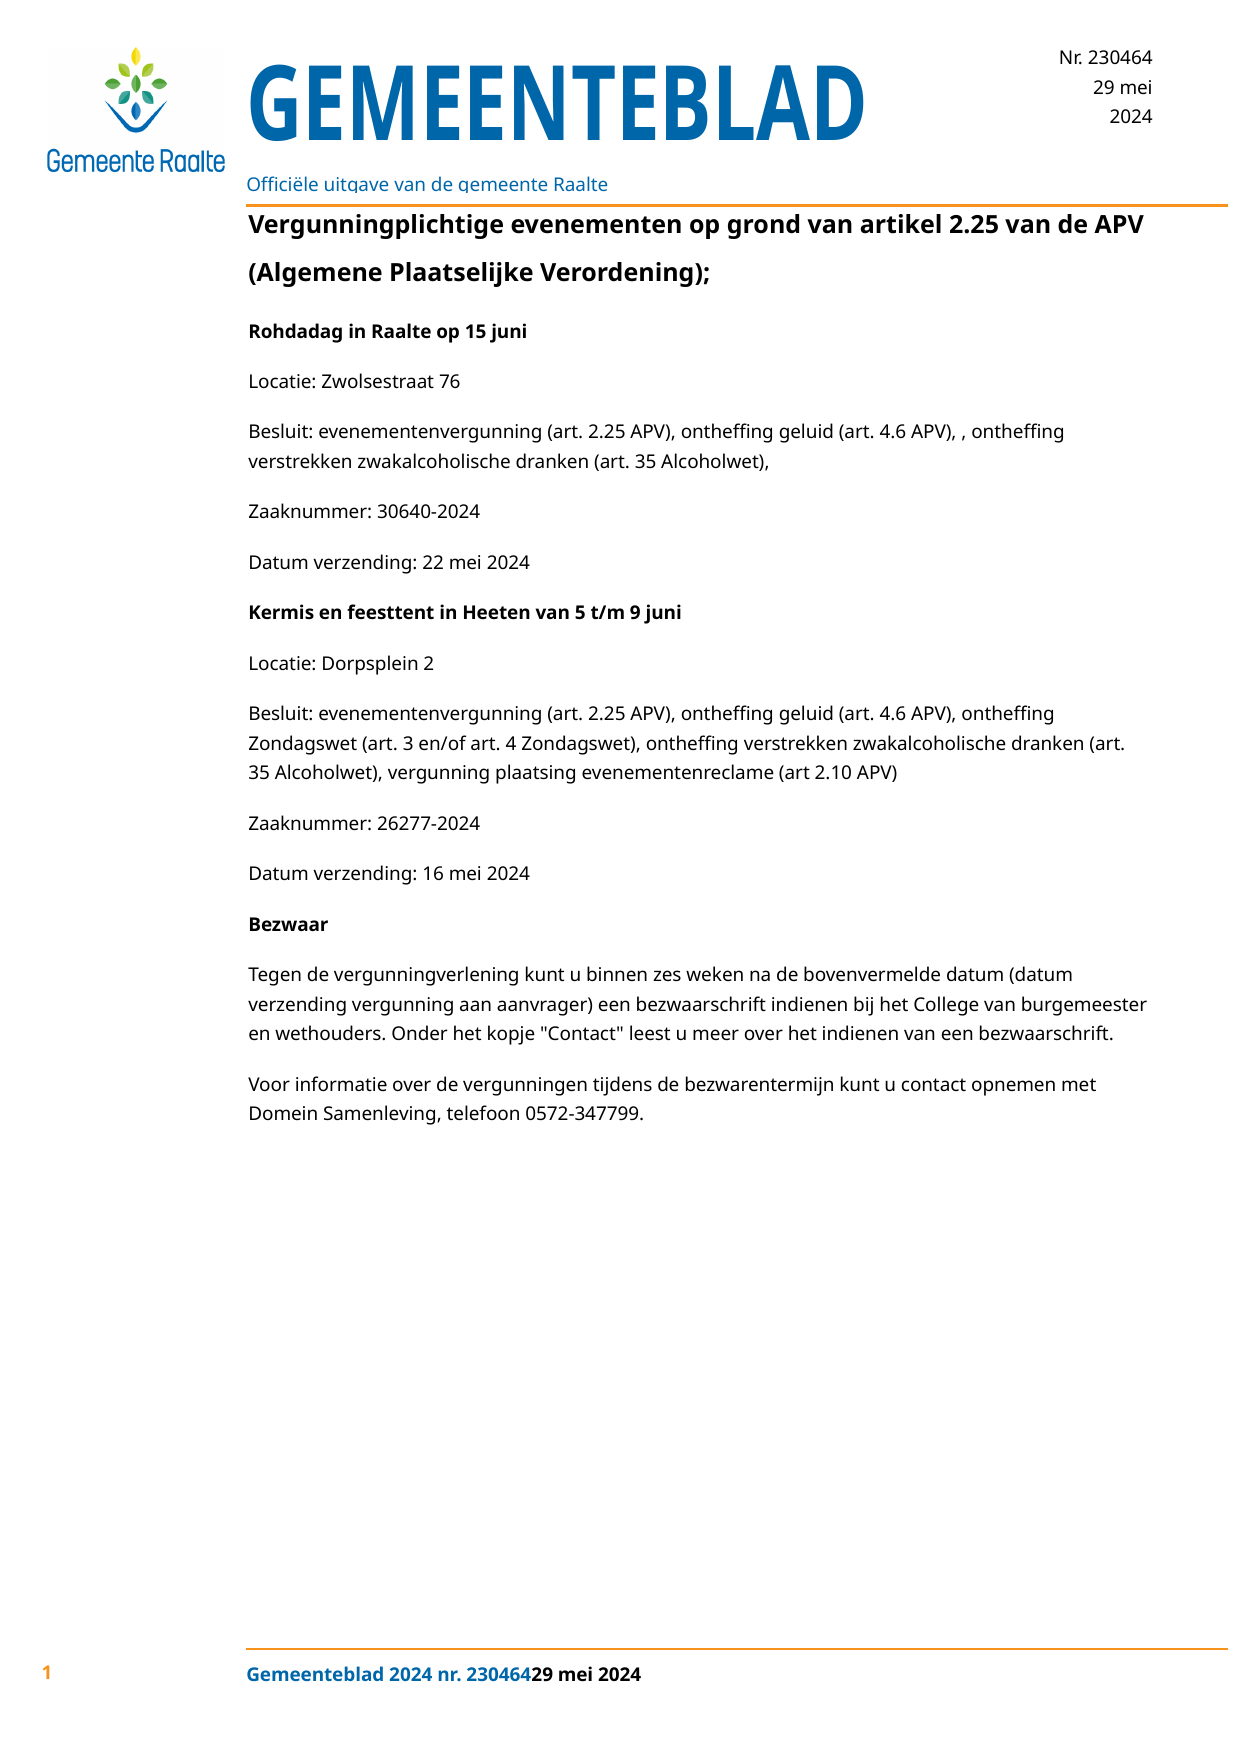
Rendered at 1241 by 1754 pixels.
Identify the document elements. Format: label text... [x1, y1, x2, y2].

text Zaaknummer: 26277-2024 [248, 810, 1152, 836]
text Kermis en feesttent in Heeten van 5 t/m 9 juni [248, 599, 1152, 625]
text Rohdadag in Raalte op 15 juni [248, 318, 1152, 344]
text Tegen de vergunningverlening kunt u binnen zes weken na de bovenvermelde datum (datum verzending vergunning aan aanvrager) een bezwaarschrift indienen bij het College van burgemeester en wethouders. Onder het kopje "Contact" leest u meer over het indienen van een bezwaarschrift. [248, 961, 1152, 1046]
text Datum verzending: 16 mei 2024 [248, 860, 1152, 886]
text Zaaknummer: 30640-2024 [248, 499, 1152, 524]
text Bezwaar [248, 911, 1152, 937]
text Besluit: evenementenvergunning (art. 2.25 APV), ontheffing geluid (art. 4.6 APV), ontheffing Zondagswet (art. 3 en/of art. 4 Zondagswet), ontheffing verstrekken zwakalcoholische dranken (art. 35 Alcoholwet), vergunning plaatsing evenementenreclame (art 2.10 APV) [248, 700, 1152, 785]
picture [41, 47, 231, 172]
text Locatie: Zwolsestraat 76 [248, 368, 1152, 394]
text Datum verzending: 22 mei 2024 [248, 549, 1152, 575]
text Besluit: evenementenvergunning (art. 2.25 APV), ontheffing geluid (art. 4.6 APV), , ontheffing verstrekken zwakalcoholische dranken (art. 35 Alcoholwet), [248, 419, 1152, 474]
text Locatie: Dorpsplein 2 [248, 650, 1152, 676]
text Voor informatie over de vergunningen tijdens de bezwarentermijn kunt u contact opnemen met Domein Samenleving, telefoon 0572-347799. [248, 1071, 1152, 1126]
text Vergunningplichtige evenementen op grond van artikel 2.25 van de APV (Algemene Plaatselijke Verordening); [248, 207, 1152, 288]
